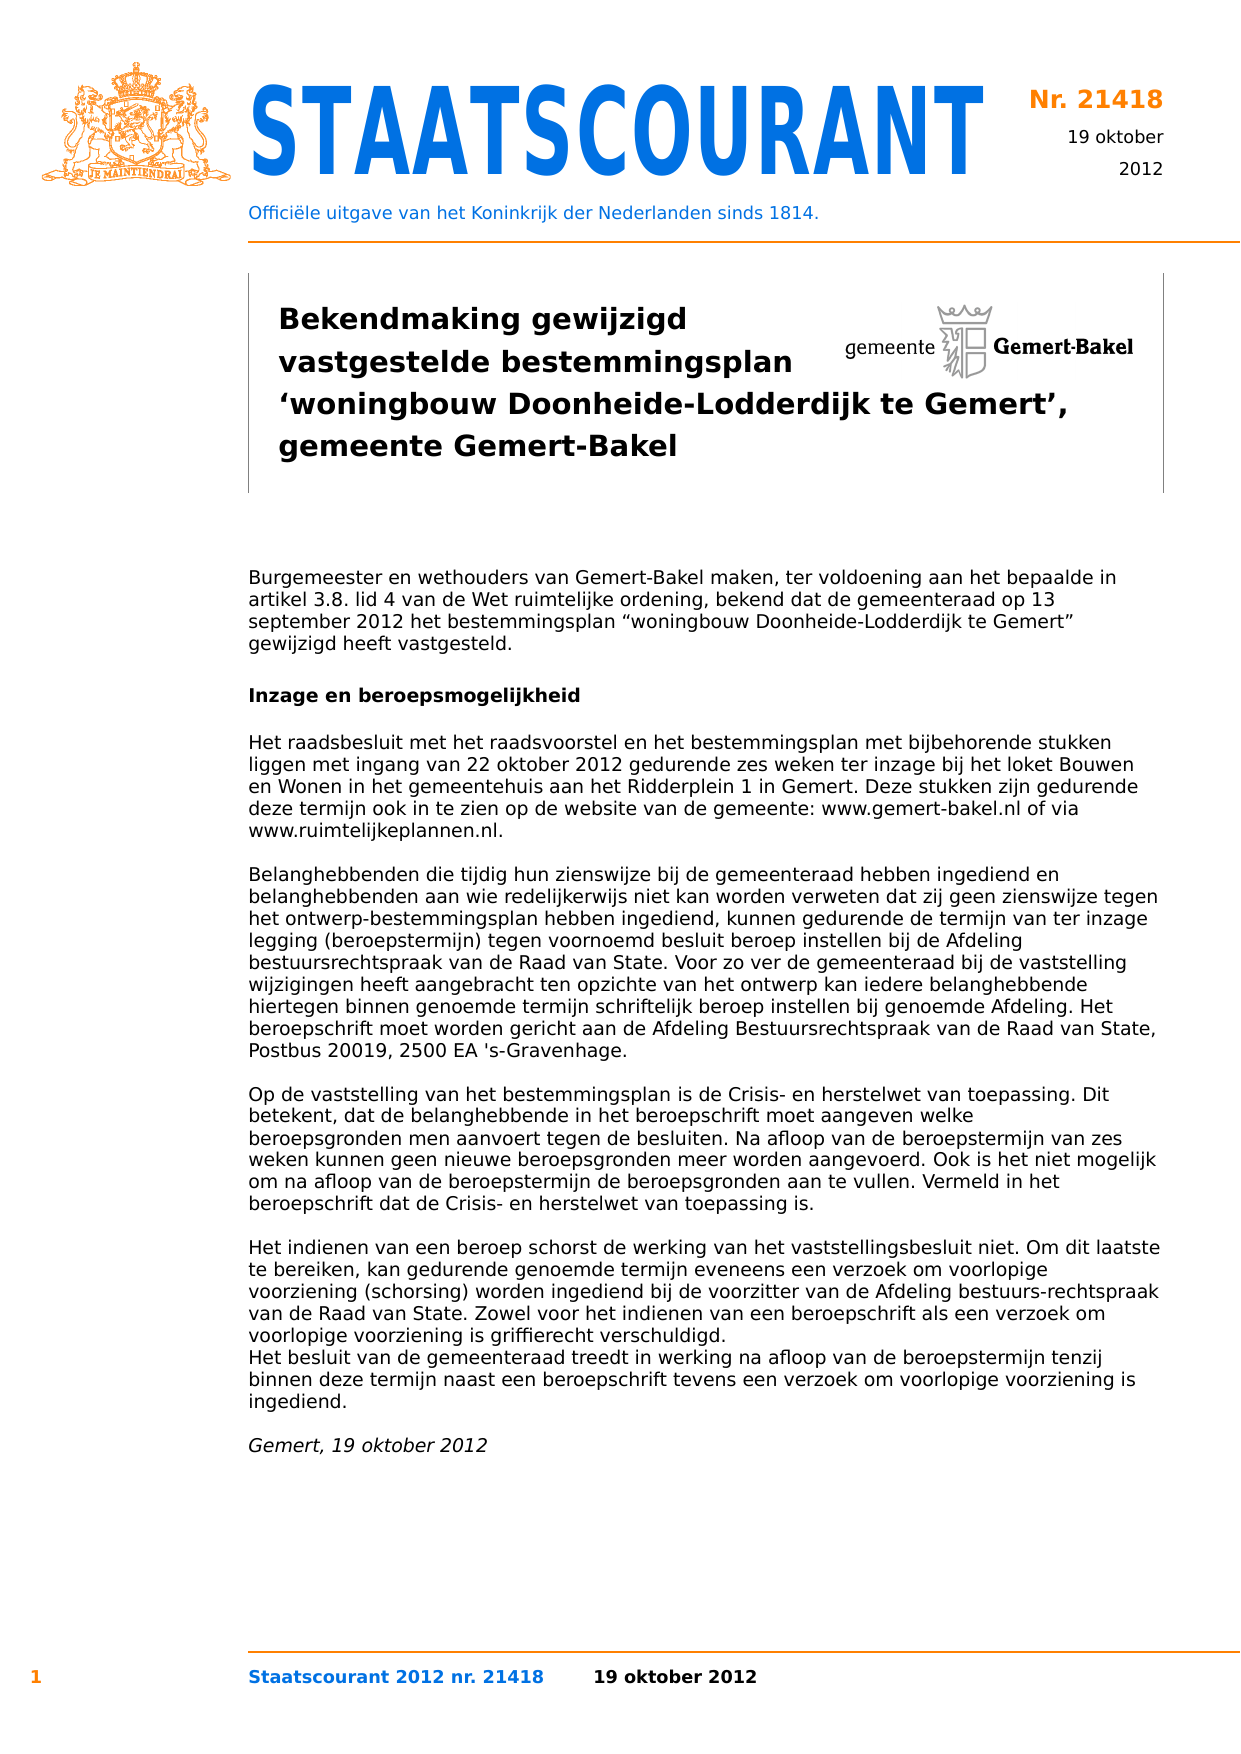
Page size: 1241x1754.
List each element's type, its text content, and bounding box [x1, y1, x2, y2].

table_cell 2012 [998, 153, 1240, 203]
text Het raadsbesluit met het raadsvoorstel en het bestemmingsplan met bijbehorende stukken liggen met ingang van 22 oktober 2012 gedurende zes weken ter inzage bij het loket Bouwen en Wonen in het gemeentehuis aan het Ridderplein 1 in Gemert. Deze stukken zijn gedurende deze termijn ook in te zien op de website van de gemeente: www.gemert-bakel.nl of via www.ruimtelijkeplannen.nl. [248, 732, 1163, 842]
text Op de vaststelling van het bestemmingsplan is de Crisis- en herstelwet van toepassing. Dit betekent, dat de belanghebbende in het beroepschrift moet aangeven welke beroepsgronden men aanvoert tegen de besluiten. Na afloop van de beroepstermijn van zes weken kunnen geen nieuwe beroepsgronden meer worden aangevoerd. Ook is het niet mogelijk om na afloop van de beroepstermijn de beroepsgronden aan te vullen. Vermeld in het beroepschrift dat de Crisis- en herstelwet van toepassing is. [248, 1083, 1163, 1215]
text Belanghebbenden die tijdig hun zienswijze bij de gemeenteraad hebben ingediend en belanghebbenden aan wie redelijkerwijs niet kan worden verweten dat zij geen zienswijze tegen het ontwerp-bestemmingsplan hebben ingediend, kunnen gedurende de termijn van ter inzage legging (beroepstermijn) tegen voornoemd besluit beroep instellen bij de Afdeling bestuursrechtspraak van de Raad van State. Voor zo ver de gemeenteraad bij de vaststelling wijzigingen heeft aangebracht ten opzichte van het ontwerp kan iedere belanghebbende hiertegen binnen genoemde termijn schriftelijk beroep instellen bij genoemde Afdeling. Het beroepschrift moet worden gericht aan de Afdeling Bestuursrechtspraak van de Raad van State, Postbus 20019, 2500 EA 's-Gravenhage. [248, 864, 1163, 1062]
subtitle Bekendmaking gewijzigd vastgestelde bestemmingsplan ‘woningbouw Doonheide-Lodderdijk te Gemert’, gemeente Gemert-Bakel [249, 273, 1163, 493]
text Burgemeester en wethouders van Gemert-Bakel maken, ter voldoening aan het bepaalde in artikel 3.8. lid 4 van de Wet ruimtelijke ordening, bekend dat de gemeenteraad op 13 september 2012 het bestemmingsplan “woningbouw Doonheide-Lodderdijk te Gemert” gewijzigd heeft vastgesteld. [248, 567, 1163, 655]
subtitle Inzage en beroepsmogelijkheid [248, 685, 1163, 707]
text Het besluit van de gemeenteraad treedt in werking na afloop van de beroepstermijn tenzij binnen deze termijn naast een beroepschrift tevens een verzoek om voorlopige voorziening is ingediend. [248, 1347, 1163, 1413]
text Gemert, 19 oktober 2012 [248, 1435, 1163, 1457]
table_cell Officiële uitgave van het Koninkrijk der Nederlanden sinds 1814. [248, 203, 1240, 241]
picture [844, 302, 1134, 380]
table_header [25, 62, 248, 241]
table_cell 19 oktober [998, 121, 1240, 153]
table_header STAATSCOURANT [248, 62, 998, 203]
text Het indienen van een beroep schorst de werking van het vaststellingsbesluit niet. Om dit laatste te bereiken, kan gedurende genoemde termijn eveneens een verzoek om voorlopige voorziening (schorsing) worden ingediend bij de voorzitter van de Afdeling bestuurs-rechtspraak van de Raad van State. Zowel voor het indienen van een beroepschrift als een verzoek om voorlopige voorziening is griffierecht verschuldigd. [248, 1237, 1163, 1347]
table_header Nr. 21418 [998, 62, 1240, 121]
picture [41, 62, 231, 186]
